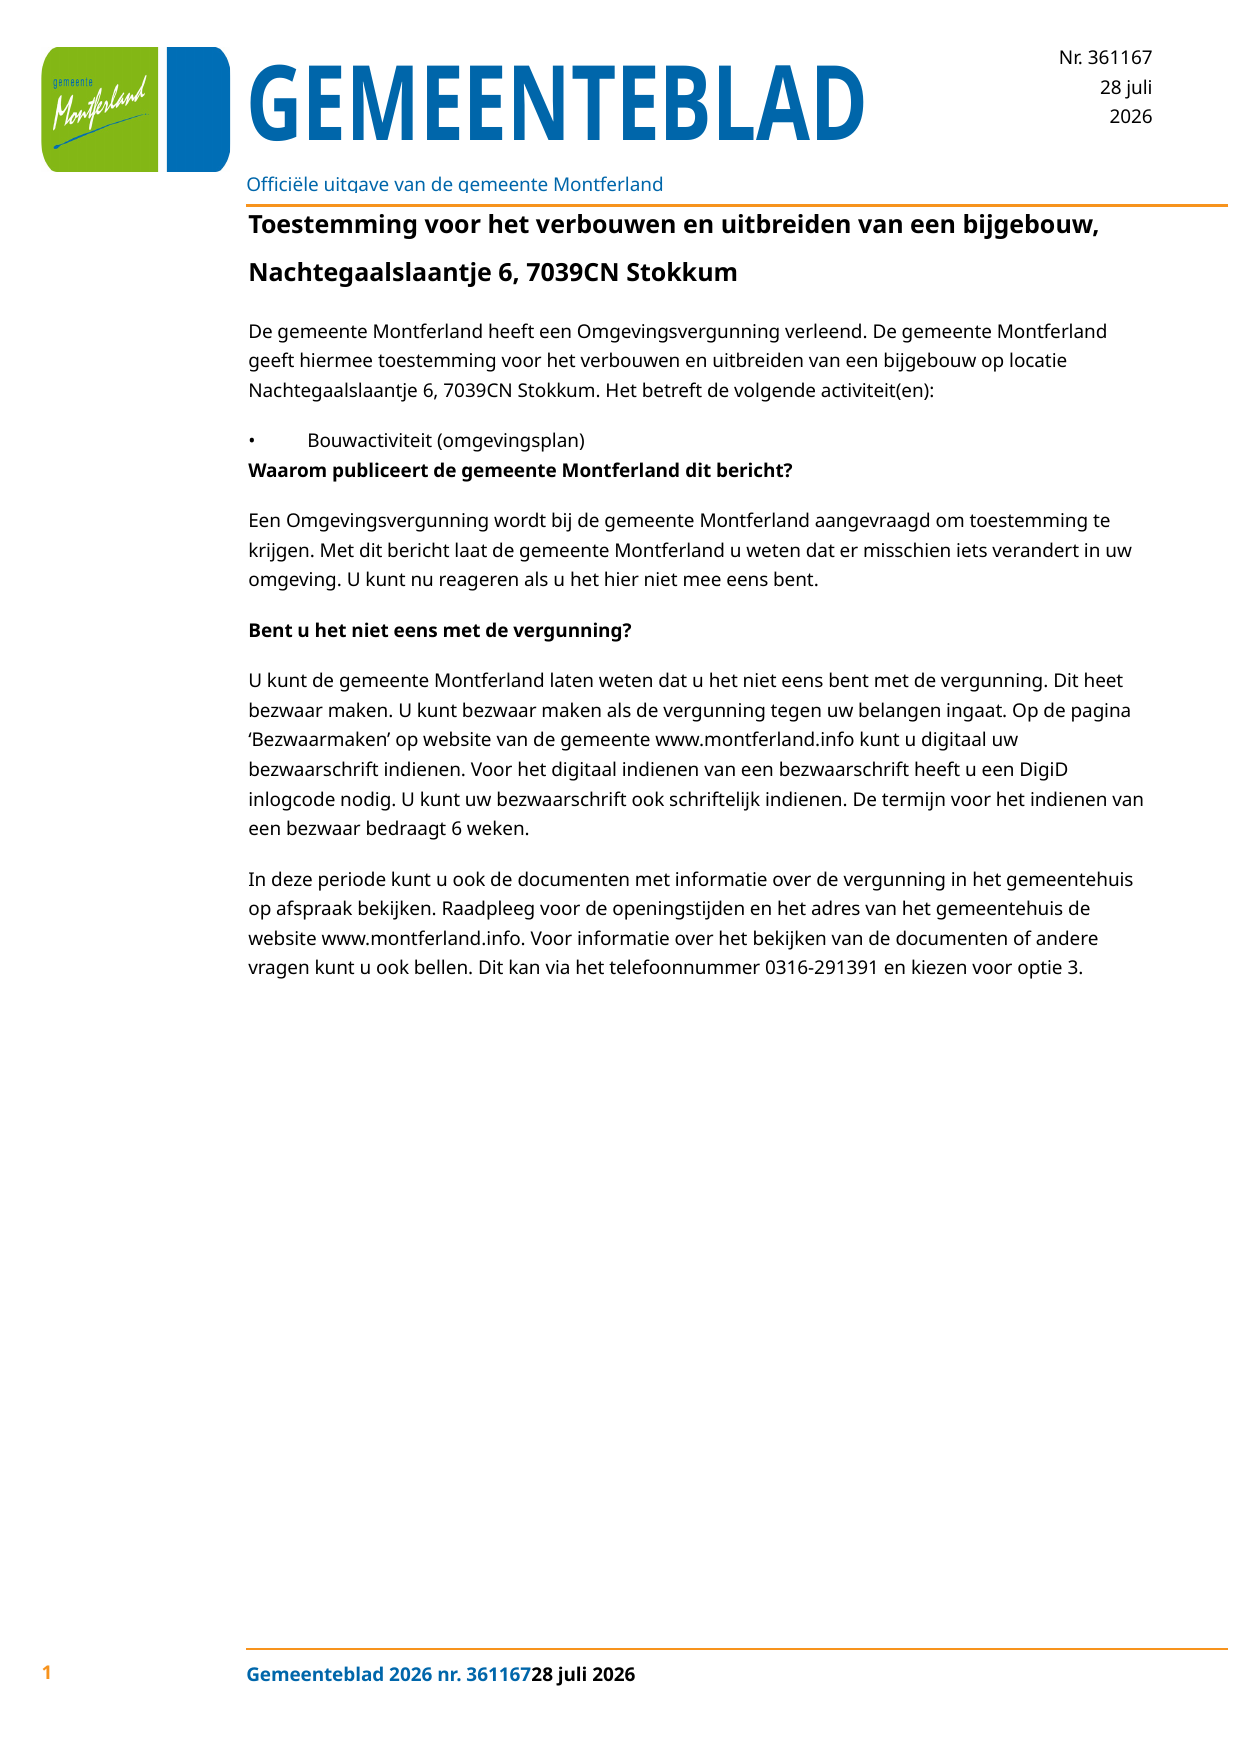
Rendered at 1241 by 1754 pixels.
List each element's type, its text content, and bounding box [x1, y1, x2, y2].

text Toestemming voor het verbouwen en uitbreiden van een bijgebouw, Nachtegaalslaantje 6, 7039CN Stokkum [248, 207, 1152, 288]
text Waarom publiceert de gemeente Montferland dit bericht? [248, 457, 1152, 483]
text Een Omgevingsvergunning wordt bij de gemeente Montferland aangevraagd om toestemming te krijgen. Met dit bericht laat de gemeente Montferland u weten dat er misschien iets verandert in uw omgeving. U kunt nu reageren als u het hier niet mee eens bent. [248, 507, 1152, 592]
text Bent u het niet eens met de vergunning? [248, 617, 1152, 643]
list Bouwactiviteit (omgevingsplan) [248, 427, 1152, 453]
text U kunt de gemeente Montferland laten weten dat u het niet eens bent met de vergunning. Dit heet bezwaar maken. U kunt bezwaar maken als de vergunning tegen uw belangen ingaat. Op de pagina ‘Bezwaarmaken’ op website van de gemeente www.montferland.info kunt u digitaal uw bezwaarschrift indienen. Voor het digitaal indienen van een bezwaarschrift heeft u een DigiD inlogcode nodig. U kunt uw bezwaarschrift ook schriftelijk indienen. De termijn voor het indienen van een bezwaar bedraagt 6 weken. [248, 667, 1152, 841]
text In deze periode kunt u ook de documenten met informatie over de vergunning in het gemeentehuis op afspraak bekijken. Raadpleeg voor de openingstijden en het adres van het gemeentehuis de website www.montferland.info. Voor informatie over het bekijken van de documenten of andere vragen kunt u ook bellen. Dit kan via het telefoonnummer 0316-291391 en kiezen voor optie 3. [248, 866, 1152, 980]
text De gemeente Montferland heeft een Omgevingsvergunning verleend. De gemeente Montferland geeft hiermee toestemming voor het verbouwen en uitbreiden van een bijgebouw op locatie Nachtegaalslaantje 6, 7039CN Stokkum. Het betreft de volgende activiteit(en): [248, 318, 1152, 403]
picture [41, 47, 231, 172]
